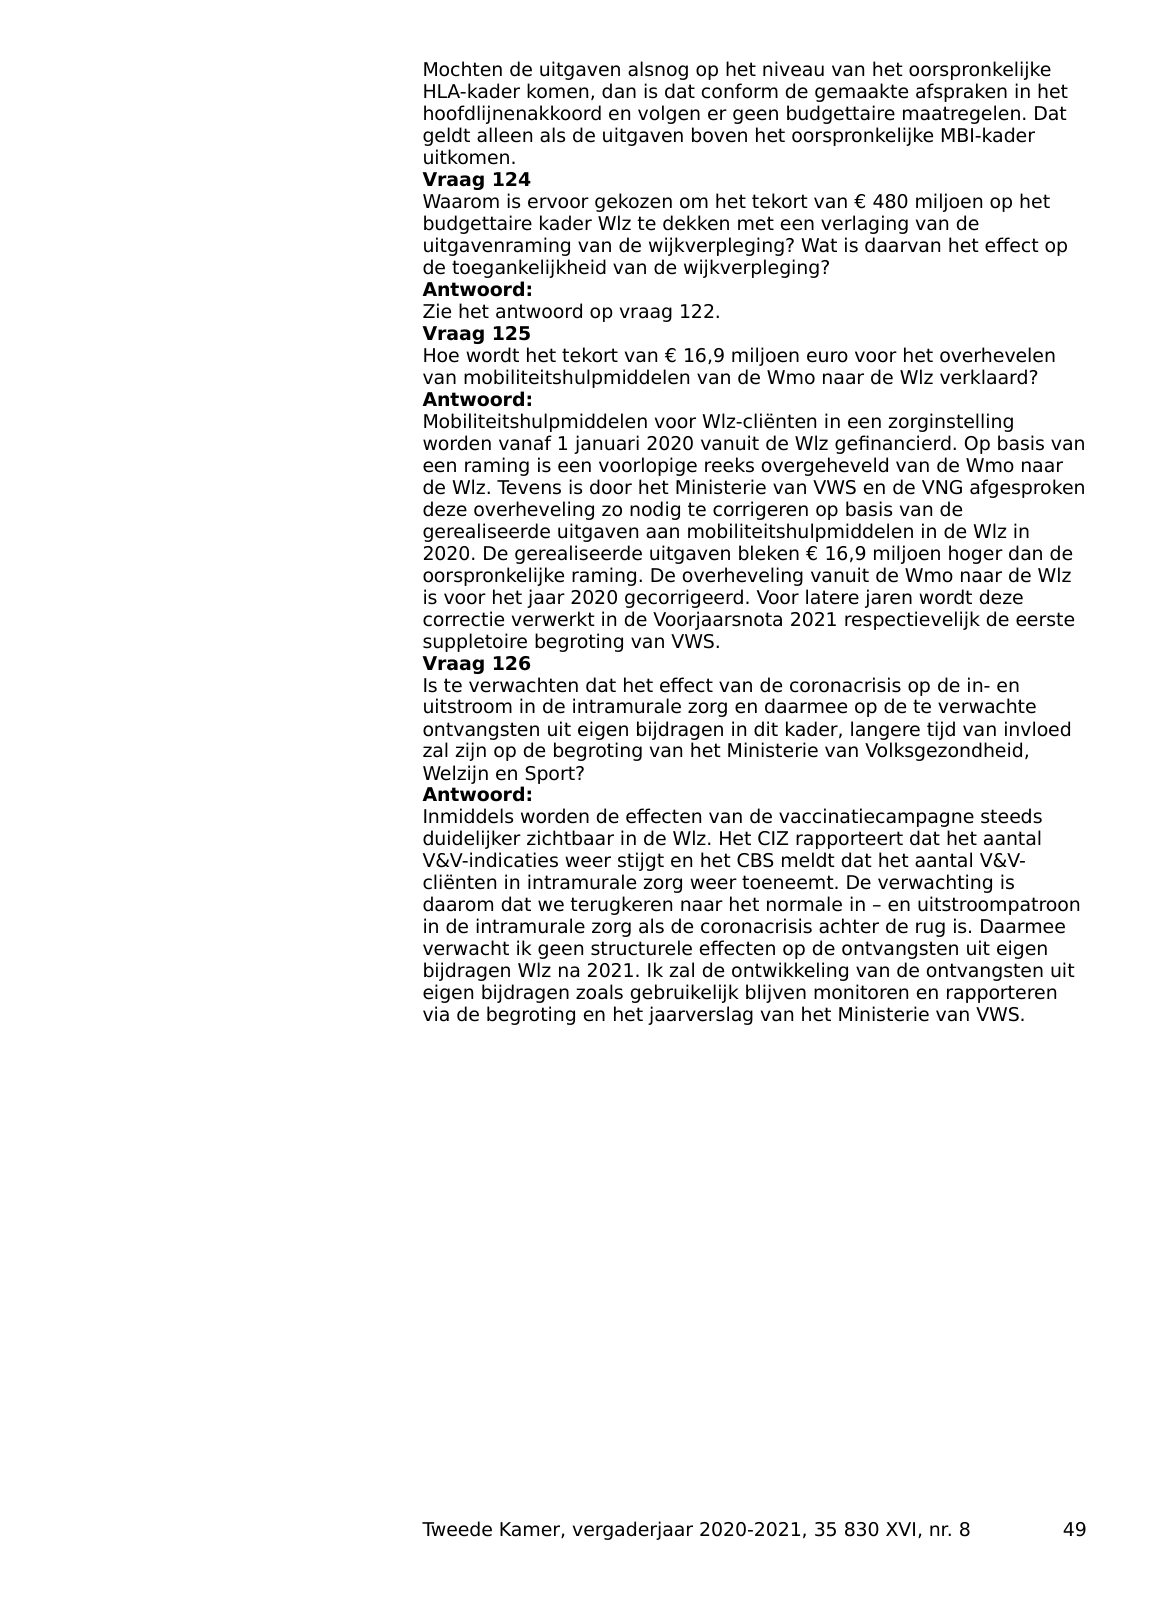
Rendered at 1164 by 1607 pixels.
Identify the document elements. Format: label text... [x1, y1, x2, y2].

text Is te verwachten dat het effect van de coronacrisis op de in- en uitstroom in de intramurale zorg en daarmee op de te verwachte ontvangsten uit eigen bijdragen in dit kader, langere tijd van invloed zal zijn op de begroting van het Ministerie van Volksgezondheid, Welzijn en Sport? [422, 674, 1087, 784]
text Antwoord: [422, 389, 1087, 411]
text Vraag 124 [422, 169, 1087, 191]
text Hoe wordt het tekort van € 16,9 miljoen euro voor het overhevelen van mobiliteitshulpmiddelen van de Wmo naar de Wlz verklaard? [422, 345, 1087, 389]
text Antwoord: [422, 784, 1087, 806]
text Vraag 126 [422, 652, 1087, 674]
text Zie het antwoord op vraag 122. [422, 301, 1087, 323]
text Vraag 125 [422, 323, 1087, 345]
text Waarom is ervoor gekozen om het tekort van € 480 miljoen op het budgettaire kader Wlz te dekken met een verlaging van de uitgavenraming van de wijkverpleging? Wat is daarvan het effect op de toegankelijkheid van de wijkverpleging? [422, 191, 1087, 279]
text Antwoord: [422, 279, 1087, 301]
text Mobiliteitshulpmiddelen voor Wlz-cliënten in een zorginstelling worden vanaf 1 januari 2020 vanuit de Wlz gefinancierd. Op basis van een raming is een voorlopige reeks overgeheveld van de Wmo naar de Wlz. Tevens is door het Ministerie van VWS en de VNG afgesproken deze overheveling zo nodig te corrigeren op basis van de gerealiseerde uitgaven aan mobiliteitshulpmiddelen in de Wlz in 2020. De gerealiseerde uitgaven bleken € 16,9 miljoen hoger dan de oorspronkelijke raming. De overheveling vanuit de Wmo naar de Wlz is voor het jaar 2020 gecorrigeerd. Voor latere jaren wordt deze correctie verwerkt in de Voorjaarsnota 2021 respectievelijk de eerste suppletoire begroting van VWS. [422, 411, 1087, 652]
text Mochten de uitgaven alsnog op het niveau van het oorspronkelijke HLA-kader komen, dan is dat conform de gemaakte afspraken in het hoofdlijnenakkoord en volgen er geen budgettaire maatregelen. Dat geldt alleen als de uitgaven boven het oorspronkelijke MBI-kader uitkomen. [422, 59, 1087, 169]
text Inmiddels worden de effecten van de vaccinatiecampagne steeds duidelijker zichtbaar in de Wlz. Het CIZ rapporteert dat het aantal V&V-indicaties weer stijgt en het CBS meldt dat het aantal V&V-cliënten in intramurale zorg weer toeneemt. De verwachting is daarom dat we terugkeren naar het normale in – en uitstroompatroon in de intramurale zorg als de coronacrisis achter de rug is. Daarmee verwacht ik geen structurele effecten op de ontvangsten uit eigen bijdragen Wlz na 2021. Ik zal de ontwikkeling van de ontvangsten uit eigen bijdragen zoals gebruikelijk blijven monitoren en rapporteren via de begroting en het jaarverslag van het Ministerie van VWS. [422, 806, 1087, 1026]
